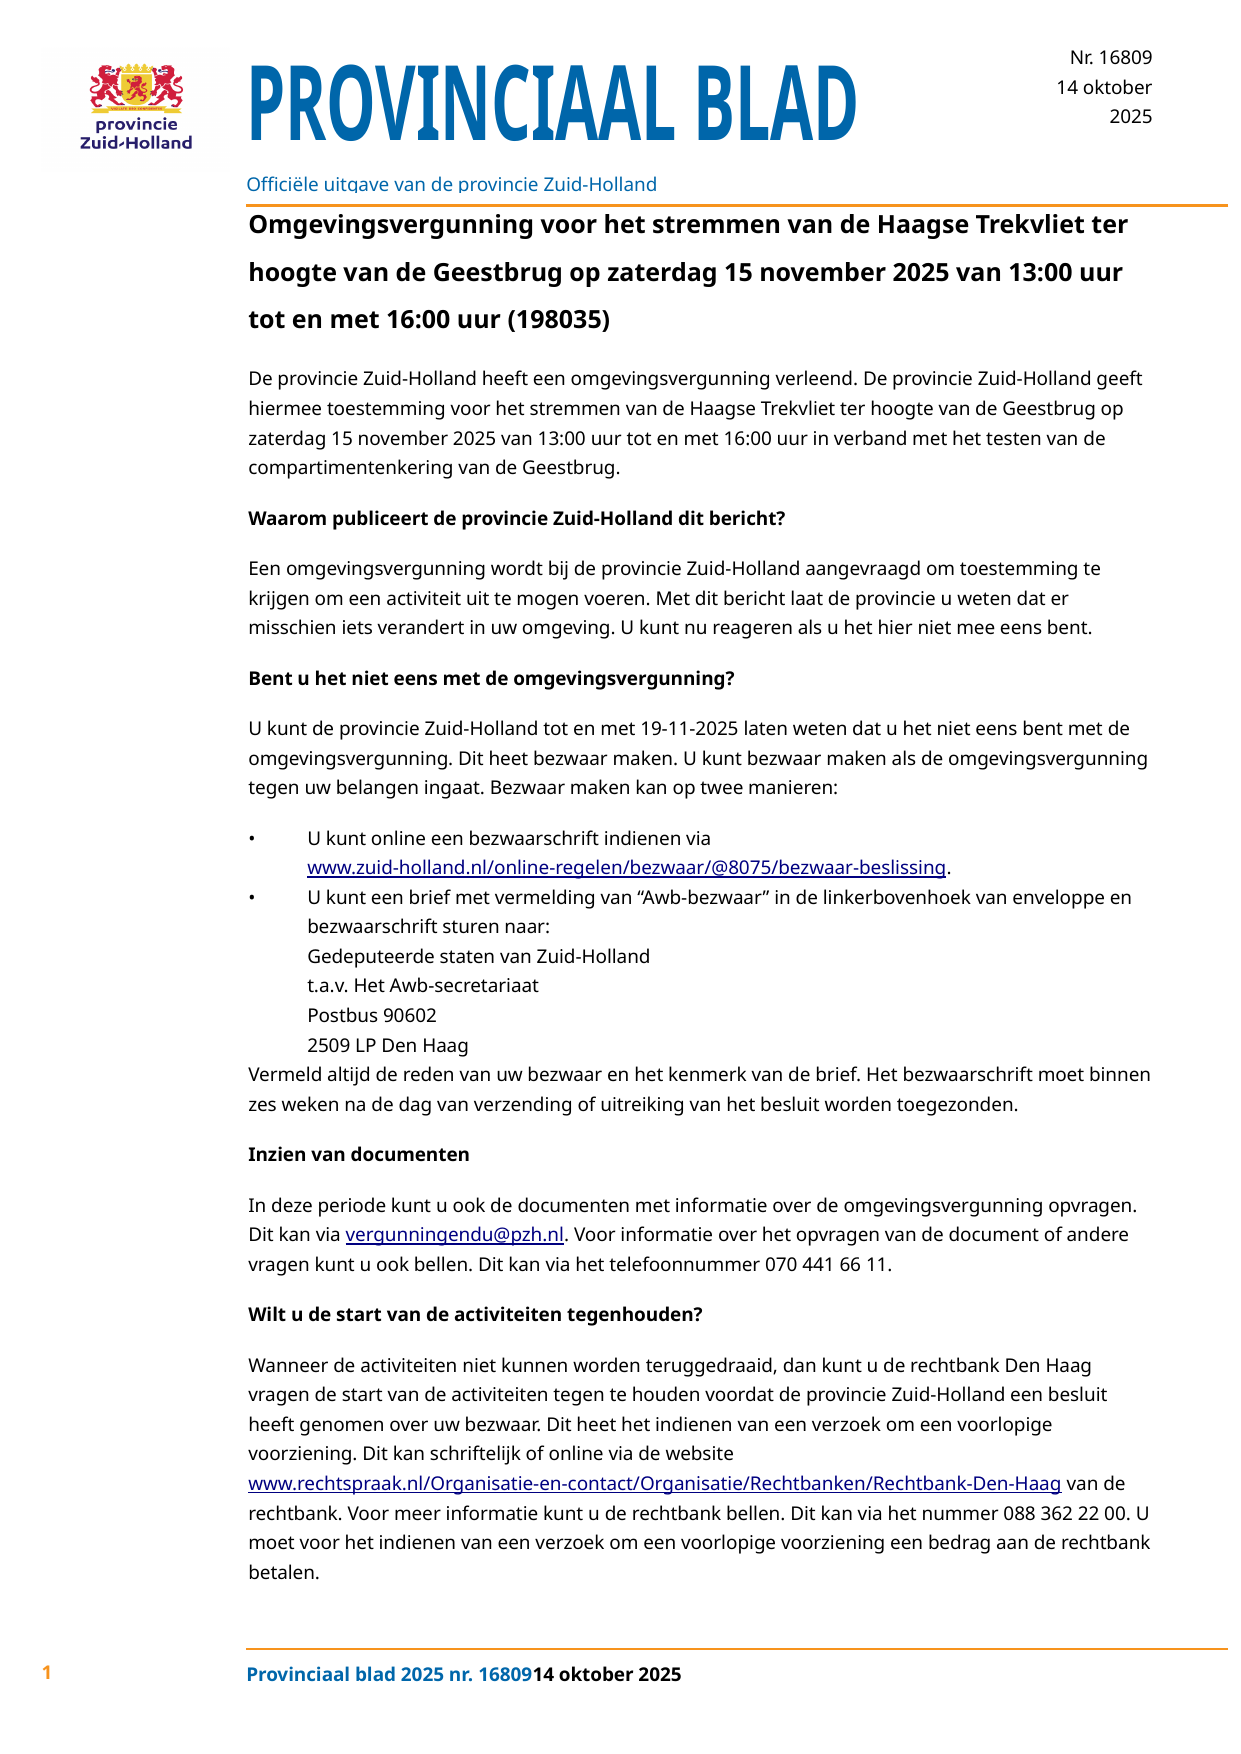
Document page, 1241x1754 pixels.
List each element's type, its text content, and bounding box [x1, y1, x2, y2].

list Postbus 90602 [248, 1002, 1152, 1028]
text Wanneer de activiteiten niet kunnen worden teruggedraaid, dan kunt u de rechtbank Den Haag vragen de start van de activiteiten tegen te houden voordat de provincie Zuid-Holland een besluit heeft genomen over uw bezwaar. Dit heet het indienen van een verzoek om een voorlopige voorziening. Dit kan schriftelijk of online via de website www.rechtspraak.nl/Organisatie-en-contact/Organisatie/Rechtbanken/Rechtbank-Den-Haag van de rechtbank. Voor meer informatie kunt u de rechtbank bellen. Dit kan via het nummer 088 362 22 00. U moet voor het indienen van een verzoek om een voorlopige voorziening een bedrag aan de rechtbank betalen. [248, 1352, 1152, 1584]
list Gedeputeerde staten van Zuid-Holland [248, 943, 1152, 969]
text Inzien van documenten [248, 1141, 1152, 1167]
text De provincie Zuid-Holland heeft een omgevingsvergunning verleend. De provincie Zuid-Holland geeft hiermee toestemming voor het stremmen van de Haagse Trekvliet ter hoogte van de Geestbrug op zaterdag 15 november 2025 van 13:00 uur tot en met 16:00 uur in verband met het testen van de compartimentenkering van de Geestbrug. [248, 366, 1152, 480]
text Een omgevingsvergunning wordt bij de provincie Zuid-Holland aangevraagd om toestemming te krijgen om een activiteit uit te mogen voeren. Met dit bericht laat de provincie u weten dat er misschien iets verandert in uw omgeving. U kunt nu reageren als u het hier niet mee eens bent. [248, 555, 1152, 640]
list t.a.v. Het Awb-secretariaat [248, 973, 1152, 998]
text Waarom publiceert de provincie Zuid-Holland dit bericht? [248, 505, 1152, 530]
text Omgevingsvergunning voor het stremmen van de Haagse Trekvliet ter hoogte van de Geestbrug op zaterdag 15 november 2025 van 13:00 uur tot en met 16:00 uur (198035) [248, 207, 1152, 336]
picture [41, 47, 231, 172]
text Wilt u de start van de activiteiten tegenhouden? [248, 1301, 1152, 1327]
list 2509 LP Den Haag [248, 1032, 1152, 1057]
text Bent u het niet eens met de omgevingsvergunning? [248, 665, 1152, 690]
list U kunt een brief met vermelding van “Awb-bezwaar” in de linkerbovenhoek van enveloppe en bezwaarschrift sturen naar: [248, 884, 1152, 939]
text Vermeld altijd de reden van uw bezwaar en het kenmerk van de brief. Het bezwaarschrift moet binnen zes weken na de dag van verzending of uitreiking van het besluit worden toegezonden. [248, 1061, 1152, 1117]
list U kunt online een bezwaarschrift indienen via www.zuid-holland.nl/online-regelen/bezwaar/@8075/bezwaar-beslissing. [248, 825, 1152, 880]
text In deze periode kunt u ook de documenten met informatie over de omgevingsvergunning opvragen. Dit kan via vergunningendu@pzh.nl. Voor informatie over het opvragen van de document of andere vragen kunt u ook bellen. Dit kan via het telefoonnummer 070 441 66 11. [248, 1192, 1152, 1277]
text U kunt de provincie Zuid-Holland tot en met 19-11-2025 laten weten dat u het niet eens bent met de omgevingsvergunning. Dit heet bezwaar maken. U kunt bezwaar maken als de omgevingsvergunning tegen uw belangen ingaat. Bezwaar maken kan op twee manieren: [248, 715, 1152, 800]
